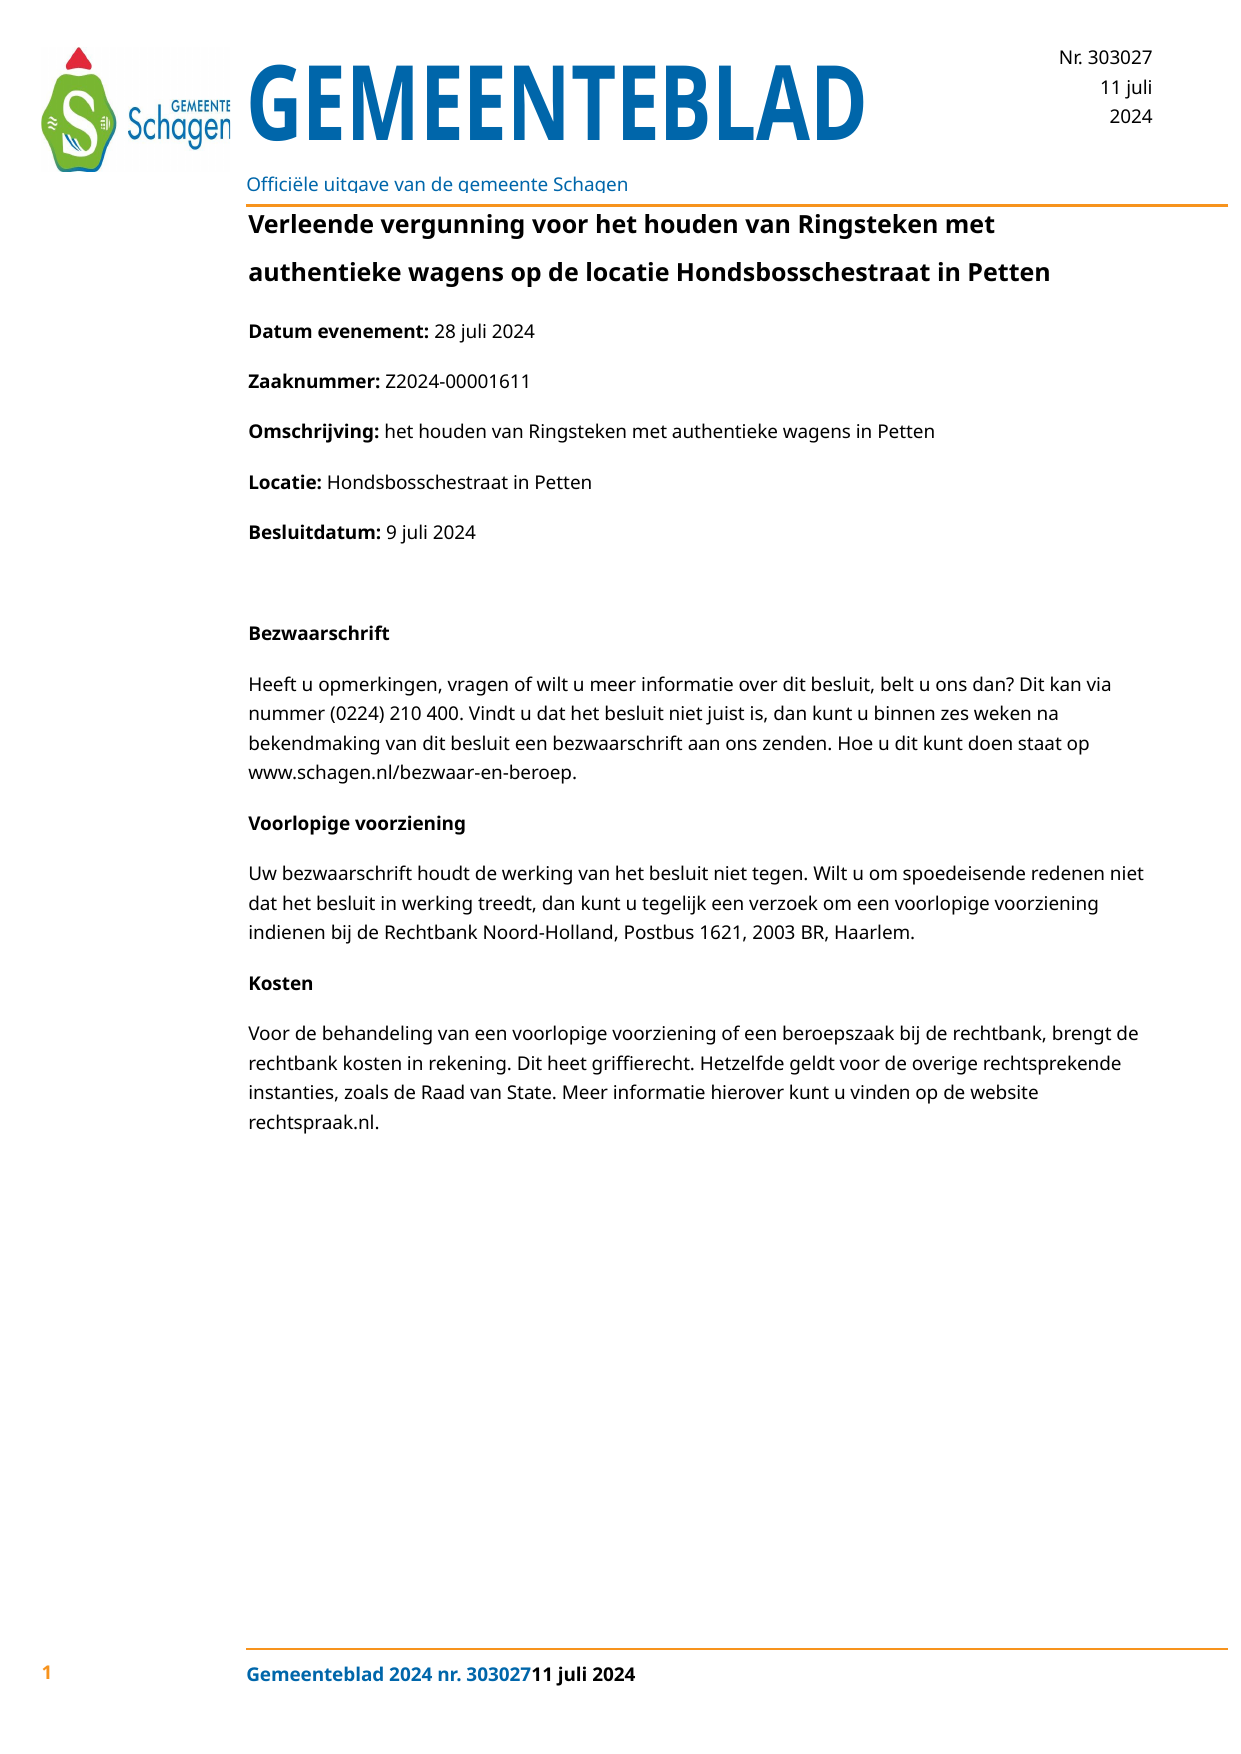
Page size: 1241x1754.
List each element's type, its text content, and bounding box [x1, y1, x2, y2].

text Datum evenement: 28 juli 2024 [248, 318, 1152, 344]
text Kosten [248, 970, 1152, 996]
text Voorlopige voorziening [248, 810, 1152, 836]
text Heeft u opmerkingen, vragen of wilt u meer informatie over dit besluit, belt u ons dan? Dit kan via nummer (0224) 210 400. Vindt u dat het besluit niet juist is, dan kunt u binnen zes weken na bekendmaking van dit besluit een bezwaarschrift aan ons zenden. Hoe u dit kunt doen staat op www.schagen.nl/bezwaar-en-beroep. [248, 671, 1152, 785]
text Verleende vergunning voor het houden van Ringsteken met authentieke wagens op de locatie Hondsbosschestraat in Petten [248, 207, 1152, 288]
text Voor de behandeling van een voorlopige voorziening of een beroepszaak bij de rechtbank, brengt de rechtbank kosten in rekening. Dit heet griffierecht. Hetzelfde geldt voor de overige rechtsprekende instanties, zoals de Raad van State. Meer informatie hierover kunt u vinden op de website rechtspraak.nl. [248, 1020, 1152, 1135]
picture [41, 47, 231, 172]
text Locatie: Hondsbosschestraat in Petten [248, 469, 1152, 495]
text Bezwaarschrift [248, 620, 1152, 646]
text Omschrijving: het houden van Ringsteken met authentieke wagens in Petten [248, 419, 1152, 444]
text Zaaknummer: Z2024-00001611 [248, 368, 1152, 394]
text Besluitdatum: 9 juli 2024 [248, 519, 1152, 545]
text Uw bezwaarschrift houdt de werking van het besluit niet tegen. Wilt u om spoedeisende redenen niet dat het besluit in werking treedt, dan kunt u tegelijk een verzoek om een voorlopige voorziening indienen bij de Rechtbank Noord-Holland, Postbus 1621, 2003 BR, Haarlem. [248, 860, 1152, 945]
